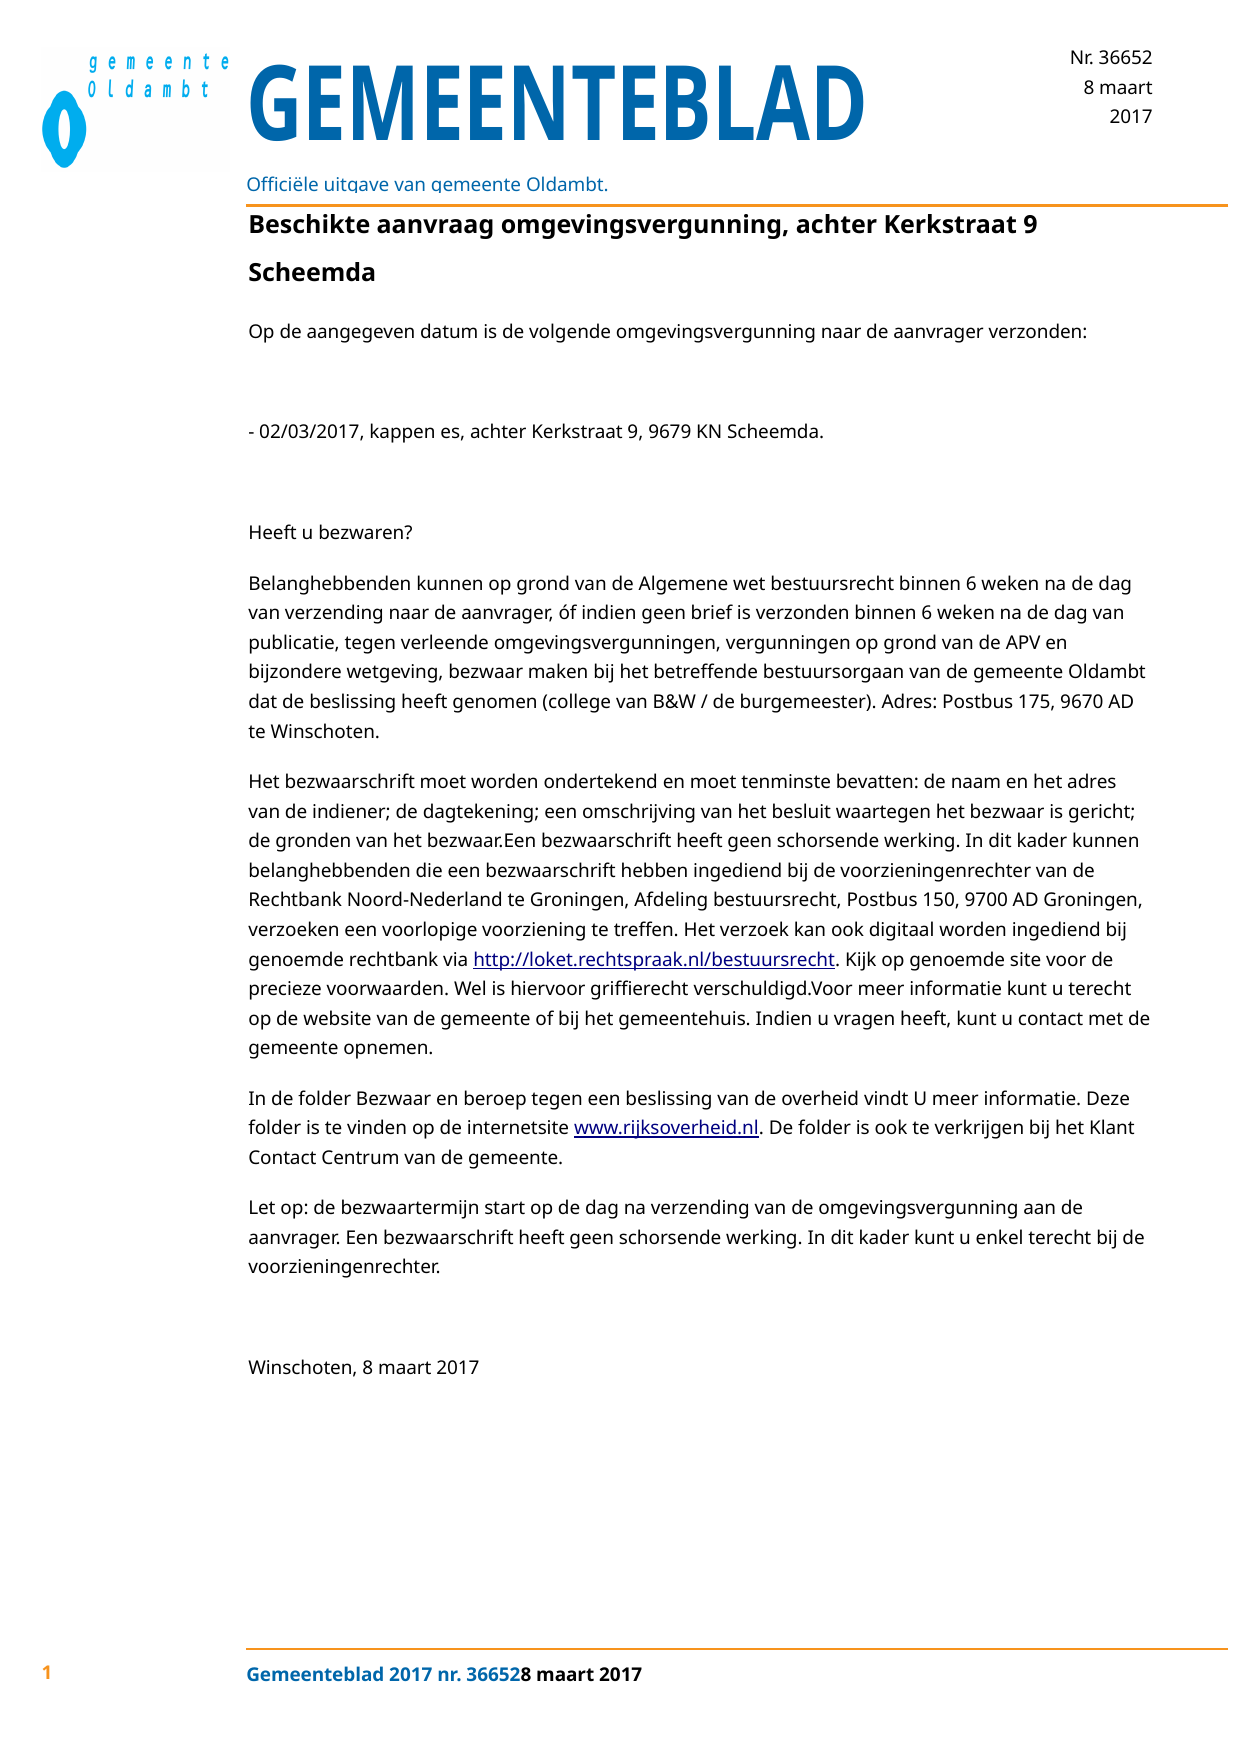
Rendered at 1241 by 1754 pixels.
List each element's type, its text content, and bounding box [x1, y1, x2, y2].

text Let op: de bezwaartermijn start op de dag na verzending van de omgevingsvergunning aan de aanvrager. Een bezwaarschrift heeft geen schorsende werking. In dit kader kunt u enkel terecht bij de voorzieningenrechter. [248, 1194, 1152, 1279]
text Heeft u bezwaren? [248, 519, 1152, 545]
text Winschoten, 8 maart 2017 [248, 1354, 1152, 1380]
text Op de aangegeven datum is de volgende omgevingsvergunning naar de aanvrager verzonden: [248, 318, 1152, 344]
text Beschikte aanvraag omgevingsvergunning, achter Kerkstraat 9 Scheemda [248, 207, 1152, 288]
text Belanghebbenden kunnen op grond van de Algemene wet bestuursrecht binnen 6 weken na de dag van verzending naar de aanvrager, óf indien geen brief is verzonden binnen 6 weken na de dag van publicatie, tegen verleende omgevingsvergunningen, vergunningen op grond van de APV en bijzondere wetgeving, bezwaar maken bij het betreffende bestuursorgaan van de gemeente Oldambt dat de beslissing heeft genomen (college van B&W / de burgemeester). Adres: Postbus 175, 9670 AD te Winschoten. [248, 570, 1152, 744]
text In de folder Bezwaar en beroep tegen een beslissing van de overheid vindt U meer informatie. Deze folder is te vinden op de internetsite www.rijksoverheid.nl. De folder is ook te verkrijgen bij het Klant Contact Centrum van de gemeente. [248, 1085, 1152, 1170]
text Het bezwaarschrift moet worden ondertekend en moet tenminste bevatten: de naam en het adres van de indiener; de dagtekening; een omschrijving van het besluit waartegen het bezwaar is gericht; de gronden van het bezwaar.Een bezwaarschrift heeft geen schorsende werking. In dit kader kunnen belanghebbenden die een bezwaarschrift hebben ingediend bij de voorzieningenrechter van de Rechtbank Noord-Nederland te Groningen, Afdeling bestuursrecht, Postbus 150, 9700 AD Groningen, verzoeken een voorlopige voorziening te treffen. Het verzoek kan ook digitaal worden ingediend bij genoemde rechtbank via http://loket.rechtspraak.nl/bestuursrecht. Kijk op genoemde site voor de precieze voorwaarden. Wel is hiervoor griffierecht verschuldigd.Voor meer informatie kunt u terecht op de website van de gemeente of bij het gemeentehuis. Indien u vragen heeft, kunt u contact met de gemeente opnemen. [248, 768, 1152, 1060]
text - 02/03/2017, kappen es, achter Kerkstraat 9, 9679 KN Scheemda. [248, 419, 1152, 444]
picture [41, 47, 231, 172]
